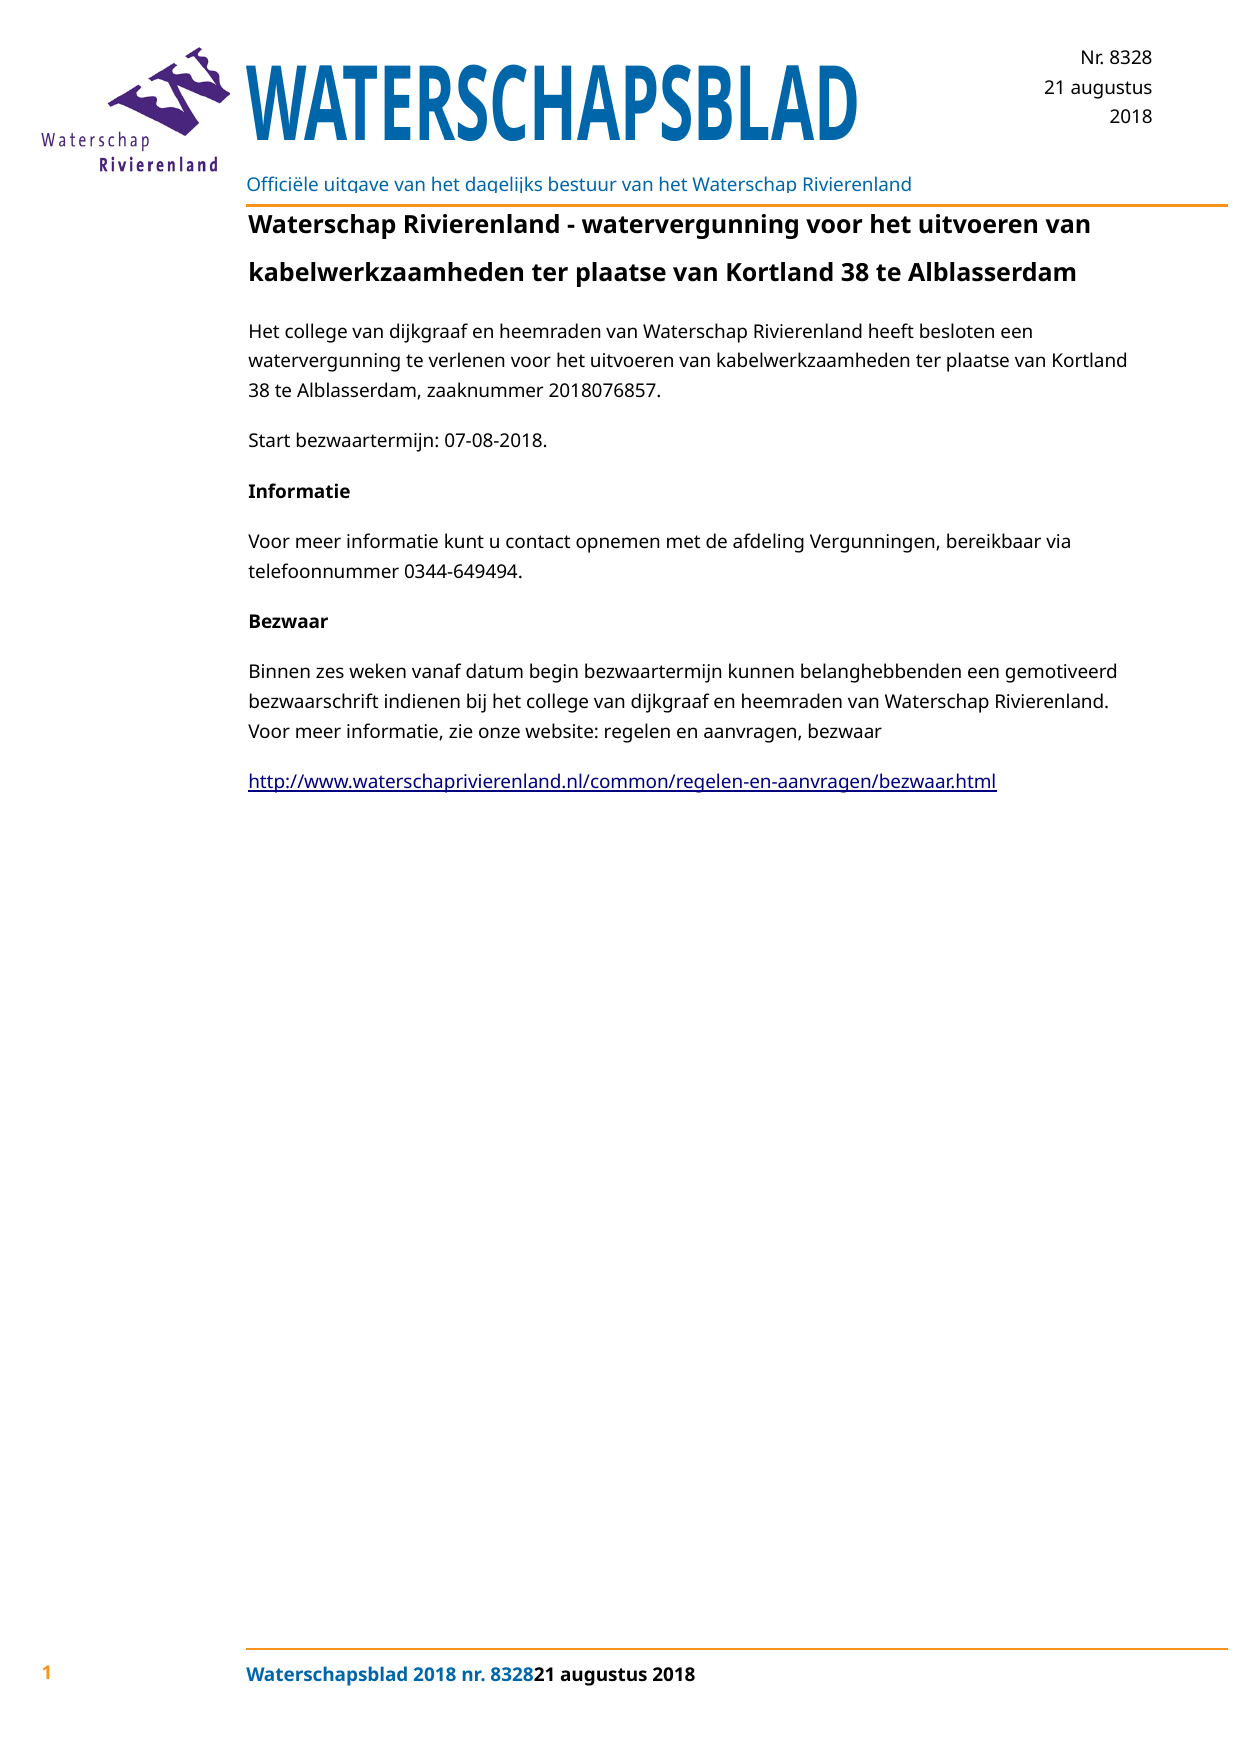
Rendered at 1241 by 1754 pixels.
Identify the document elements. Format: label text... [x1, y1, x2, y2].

text Informatie [248, 478, 1152, 504]
text Het college van dijkgraaf en heemraden van Waterschap Rivierenland heeft besloten een watervergunning te verlenen voor het uitvoeren van kabelwerkzaamheden ter plaatse van Kortland 38 te Alblasserdam, zaaknummer 2018076857. [248, 318, 1152, 403]
text Start bezwaartermijn: 07-08-2018. [248, 427, 1152, 453]
picture [41, 47, 231, 172]
text http://www.waterschaprivierenland.nl/common/regelen-en-aanvragen/bezwaar.html [248, 768, 1152, 794]
text Bezwaar [248, 608, 1152, 634]
text Voor meer informatie kunt u contact opnemen met de afdeling Vergunningen, bereikbaar via telefoonnummer 0344-649494. [248, 528, 1152, 584]
text Waterschap Rivierenland - watervergunning voor het uitvoeren van kabelwerkzaamheden ter plaatse van Kortland 38 te Alblasserdam [248, 207, 1152, 288]
text Binnen zes weken vanaf datum begin bezwaartermijn kunnen belanghebbenden een gemotiveerd bezwaarschrift indienen bij het college van dijkgraaf en heemraden van Waterschap Rivierenland. Voor meer informatie, zie onze website: regelen en aanvragen, bezwaar [248, 659, 1152, 744]
